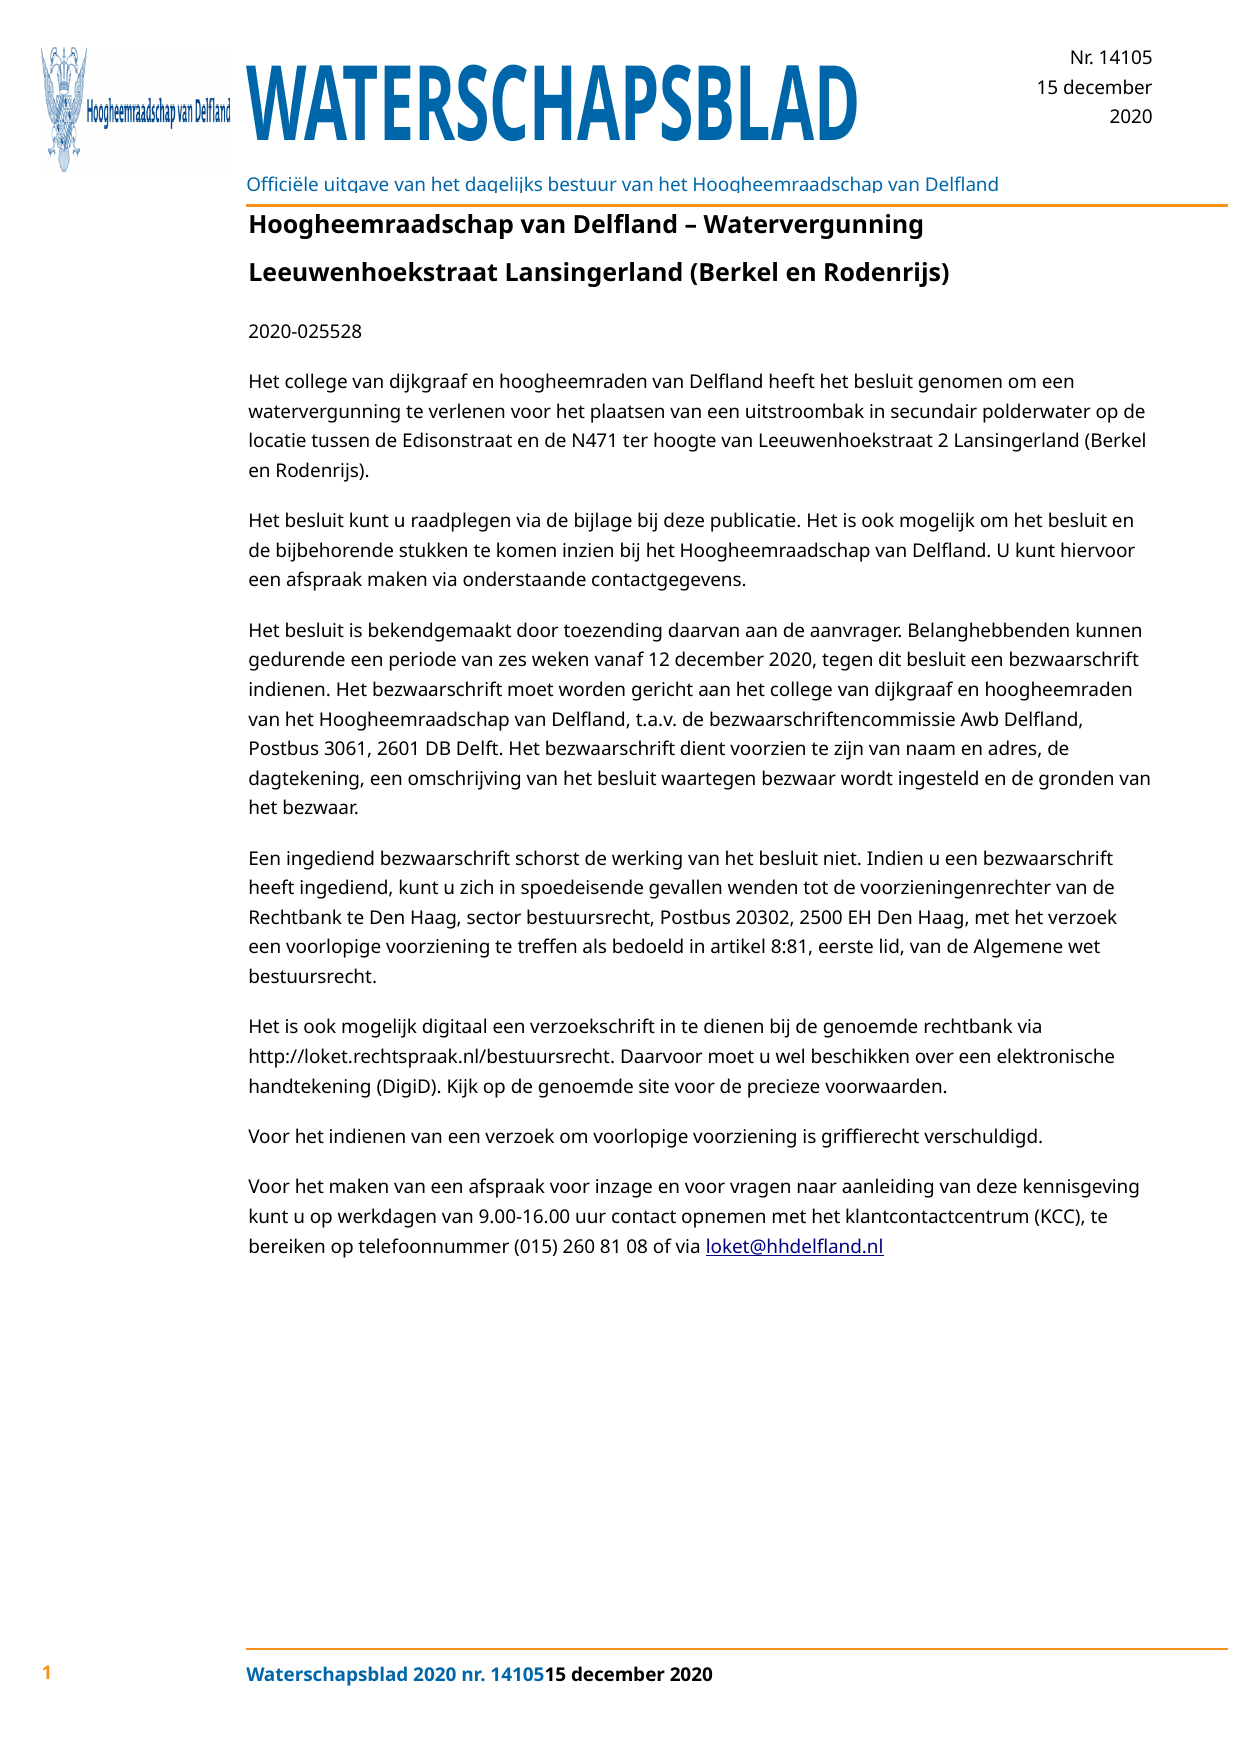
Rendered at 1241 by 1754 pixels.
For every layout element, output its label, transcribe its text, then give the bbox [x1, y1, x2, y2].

text Het besluit is bekendgemaakt door toezending daarvan aan de aanvrager. Belanghebbenden kunnen gedurende een periode van zes weken vanaf 12 december 2020, tegen dit besluit een bezwaarschrift indienen. Het bezwaarschrift moet worden gericht aan het college van dijkgraaf en hoogheemraden van het Hoogheemraadschap van Delfland, t.a.v. de bezwaarschriftencommissie Awb Delfland, Postbus 3061, 2601 DB Delft. Het bezwaarschrift dient voorzien te zijn van naam en adres, de dagtekening, een omschrijving van het besluit waartegen bezwaar wordt ingesteld en de gronden van het bezwaar. [248, 617, 1152, 820]
text Het is ook mogelijk digitaal een verzoekschrift in te dienen bij de genoemde rechtbank via http://loket.rechtspraak.nl/bestuursrecht. Daarvoor moet u wel beschikken over een elektronische handtekening (DigiD). Kijk op de genoemde site voor de precieze voorwaarden. [248, 1014, 1152, 1099]
text 2020-025528 [248, 318, 1152, 344]
text Het besluit kunt u raadplegen via de bijlage bij deze publicatie. Het is ook mogelijk om het besluit en de bijbehorende stukken te komen inzien bij het Hoogheemraadschap van Delfland. U kunt hiervoor een afspraak maken via onderstaande contactgegevens. [248, 507, 1152, 592]
text Een ingediend bezwaarschrift schorst de werking van het besluit niet. Indien u een bezwaarschrift heeft ingediend, kunt u zich in spoedeisende gevallen wenden tot de voorzieningenrechter van de Rechtbank te Den Haag, sector bestuursrecht, Postbus 20302, 2500 EH Den Haag, met het verzoek een voorlopige voorziening te treffen als bedoeld in artikel 8:81, eerste lid, van de Algemene wet bestuursrecht. [248, 845, 1152, 989]
picture [41, 47, 231, 172]
text Voor het maken van een afspraak voor inzage en voor vragen naar aanleiding van deze kennisgeving kunt u op werkdagen van 9.00-16.00 uur contact opnemen met het klantcontactcentrum (KCC), te bereiken op telefoonnummer (015) 260 81 08 of via loket@hhdelfland.nl [248, 1174, 1152, 1259]
text Hoogheemraadschap van Delfland – Watervergunning Leeuwenhoekstraat Lansingerland (Berkel en Rodenrijs) [248, 207, 1152, 288]
text Het college van dijkgraaf en hoogheemraden van Delfland heeft het besluit genomen om een watervergunning te verlenen voor het plaatsen van een uitstroombak in secundair polderwater op de locatie tussen de Edisonstraat en de N471 ter hoogte van Leeuwenhoekstraat 2 Lansingerland (Berkel en Rodenrijs). [248, 368, 1152, 483]
text Voor het indienen van een verzoek om voorlopige voorziening is griffierecht verschuldigd. [248, 1123, 1152, 1149]
